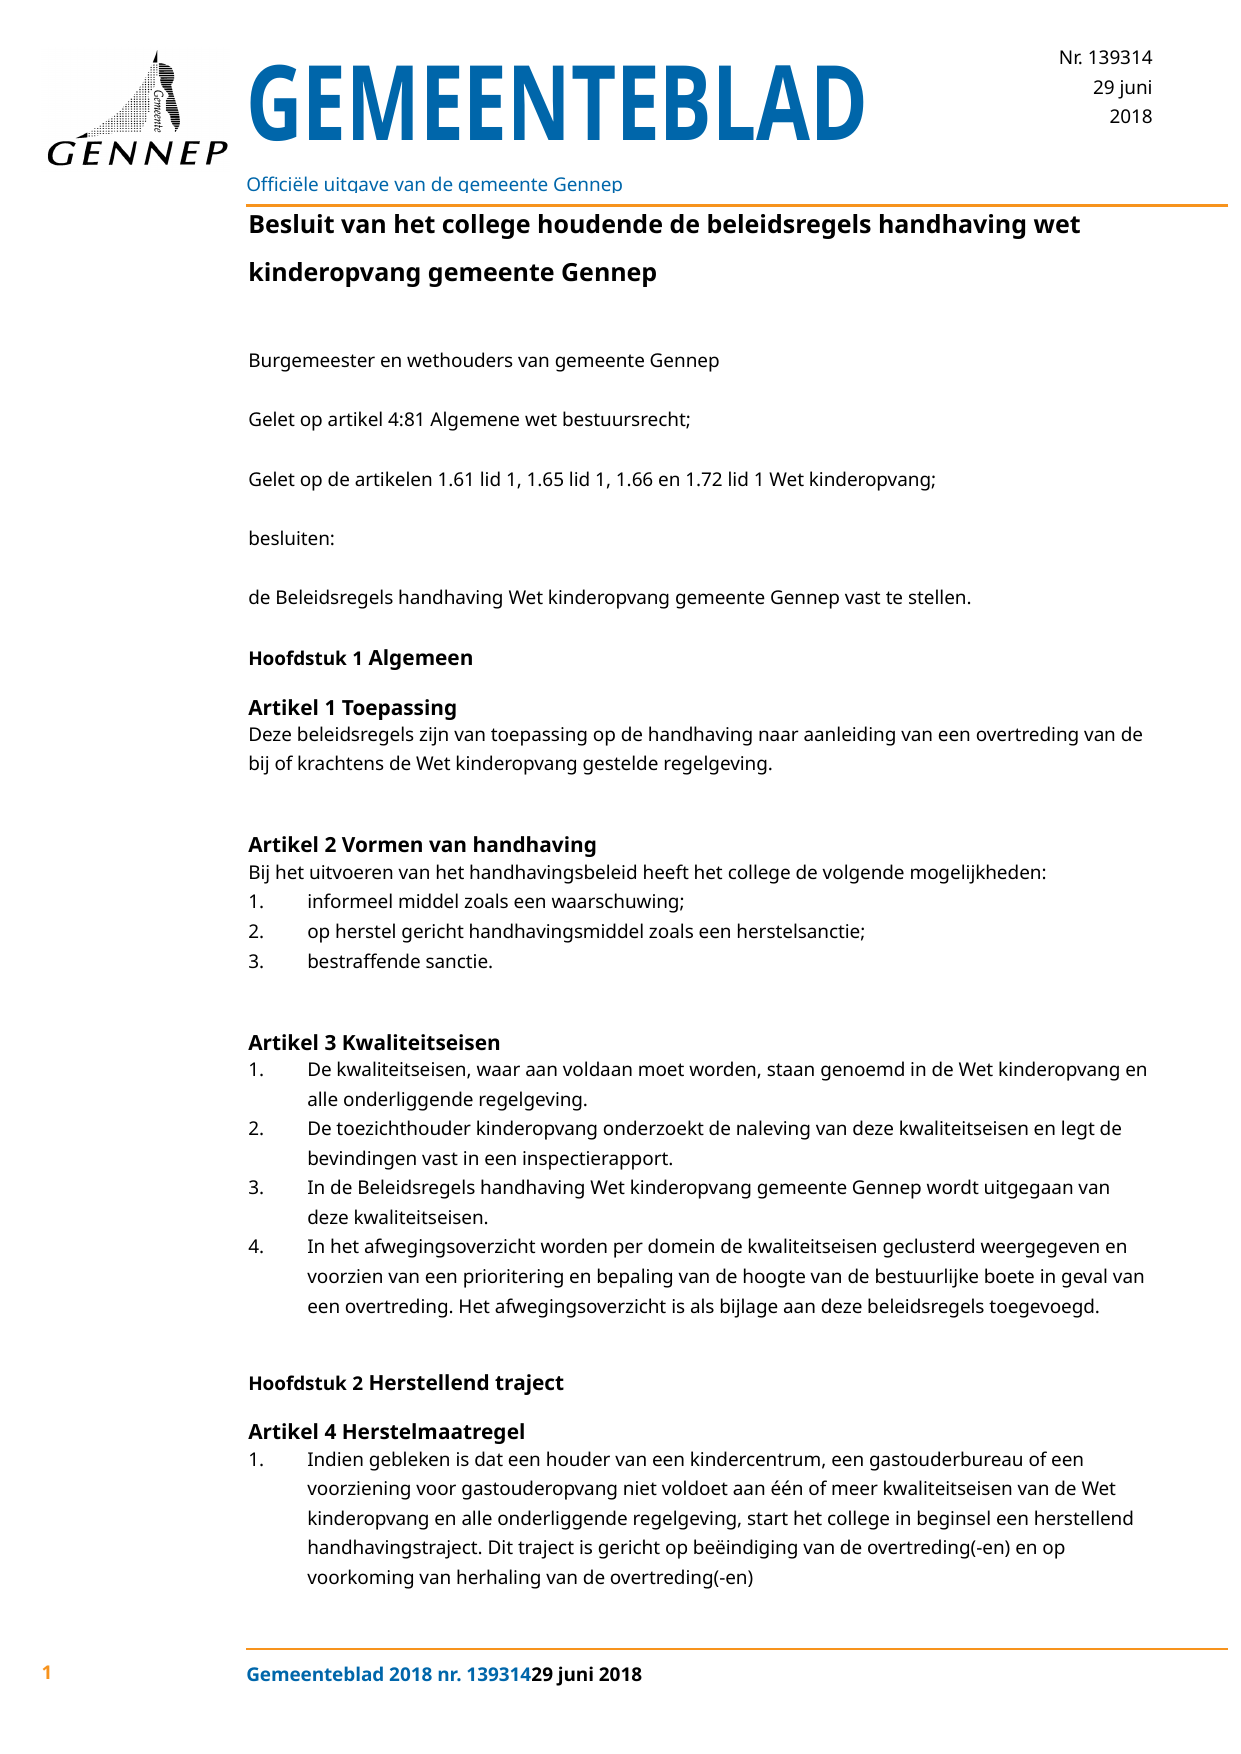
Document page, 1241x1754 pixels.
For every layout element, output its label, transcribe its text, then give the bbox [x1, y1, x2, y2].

text Artikel 1 Toepassing [248, 693, 1152, 721]
text Gelet op de artikelen 1.61 lid 1, 1.65 lid 1, 1.66 en 1.72 lid 1 Wet kinderopvang; [248, 466, 1152, 492]
text Hoofdstuk 2 Herstellend traject [248, 1368, 1152, 1397]
text Artikel 2 Vormen van handhaving [248, 831, 1152, 859]
text Artikel 4 Herstelmaatregel [248, 1417, 1152, 1446]
list De kwaliteitseisen, waar aan voldaan moet worden, staan genoemd in de Wet kinderopvang en alle onderliggende regelgeving. [248, 1056, 1152, 1112]
list In het afwegingsoverzicht worden per domein de kwaliteitseisen geclusterd weergegeven en voorzien van een prioritering en bepaling van de hoogte van de bestuurlijke boete in geval van een overtreding. Het afwegingsoverzicht is als bijlage aan deze beleidsregels toegevoegd. [248, 1234, 1152, 1319]
text Burgemeester en wethouders van gemeente Gennep [248, 347, 1152, 373]
list De toezichthouder kinderopvang onderzoekt de naleving van deze kwaliteitseisen en legt de bevindingen vast in een inspectierapport. [248, 1115, 1152, 1171]
text Gelet op artikel 4:81 Algemene wet bestuursrecht; [248, 407, 1152, 432]
text Bij het uitvoeren van het handhavingsbeleid heeft het college de volgende mogelijkheden: [248, 859, 1152, 885]
list In de Beleidsregels handhaving Wet kinderopvang gemeente Gennep wordt uitgegaan van deze kwaliteitseisen. [248, 1174, 1152, 1230]
list bestraffende sanctie. [248, 948, 1152, 973]
list op herstel gericht handhavingsmiddel zoals een herstelsanctie; [248, 918, 1152, 944]
text de Beleidsregels handhaving Wet kinderopvang gemeente Gennep vast te stellen. [248, 584, 1152, 610]
text Hoofdstuk 1 Algemeen [248, 643, 1152, 672]
text Besluit van het college houdende de beleidsregels handhaving wet kinderopvang gemeente Gennep [248, 207, 1152, 288]
text besluiten: [248, 525, 1152, 551]
text Deze beleidsregels zijn van toepassing op de handhaving naar aanleiding van een overtreding van de bij of krachtens de Wet kinderopvang gestelde regelgeving. [248, 721, 1152, 776]
list Indien gebleken is dat een houder van een kindercentrum, een gastouderbureau of een voorziening voor gastouderopvang niet voldoet aan één of meer kwaliteitseisen van de Wet kinderopvang en alle onderliggende regelgeving, start het college in beginsel een herstellend handhavingstraject. Dit traject is gericht op beëindiging van de overtreding(-en) en op voorkoming van herhaling van de overtreding(-en) [248, 1446, 1152, 1590]
text Artikel 3 Kwaliteitseisen [248, 1028, 1152, 1056]
list informeel middel zoals een waarschuwing; [248, 889, 1152, 914]
picture [41, 47, 231, 172]
